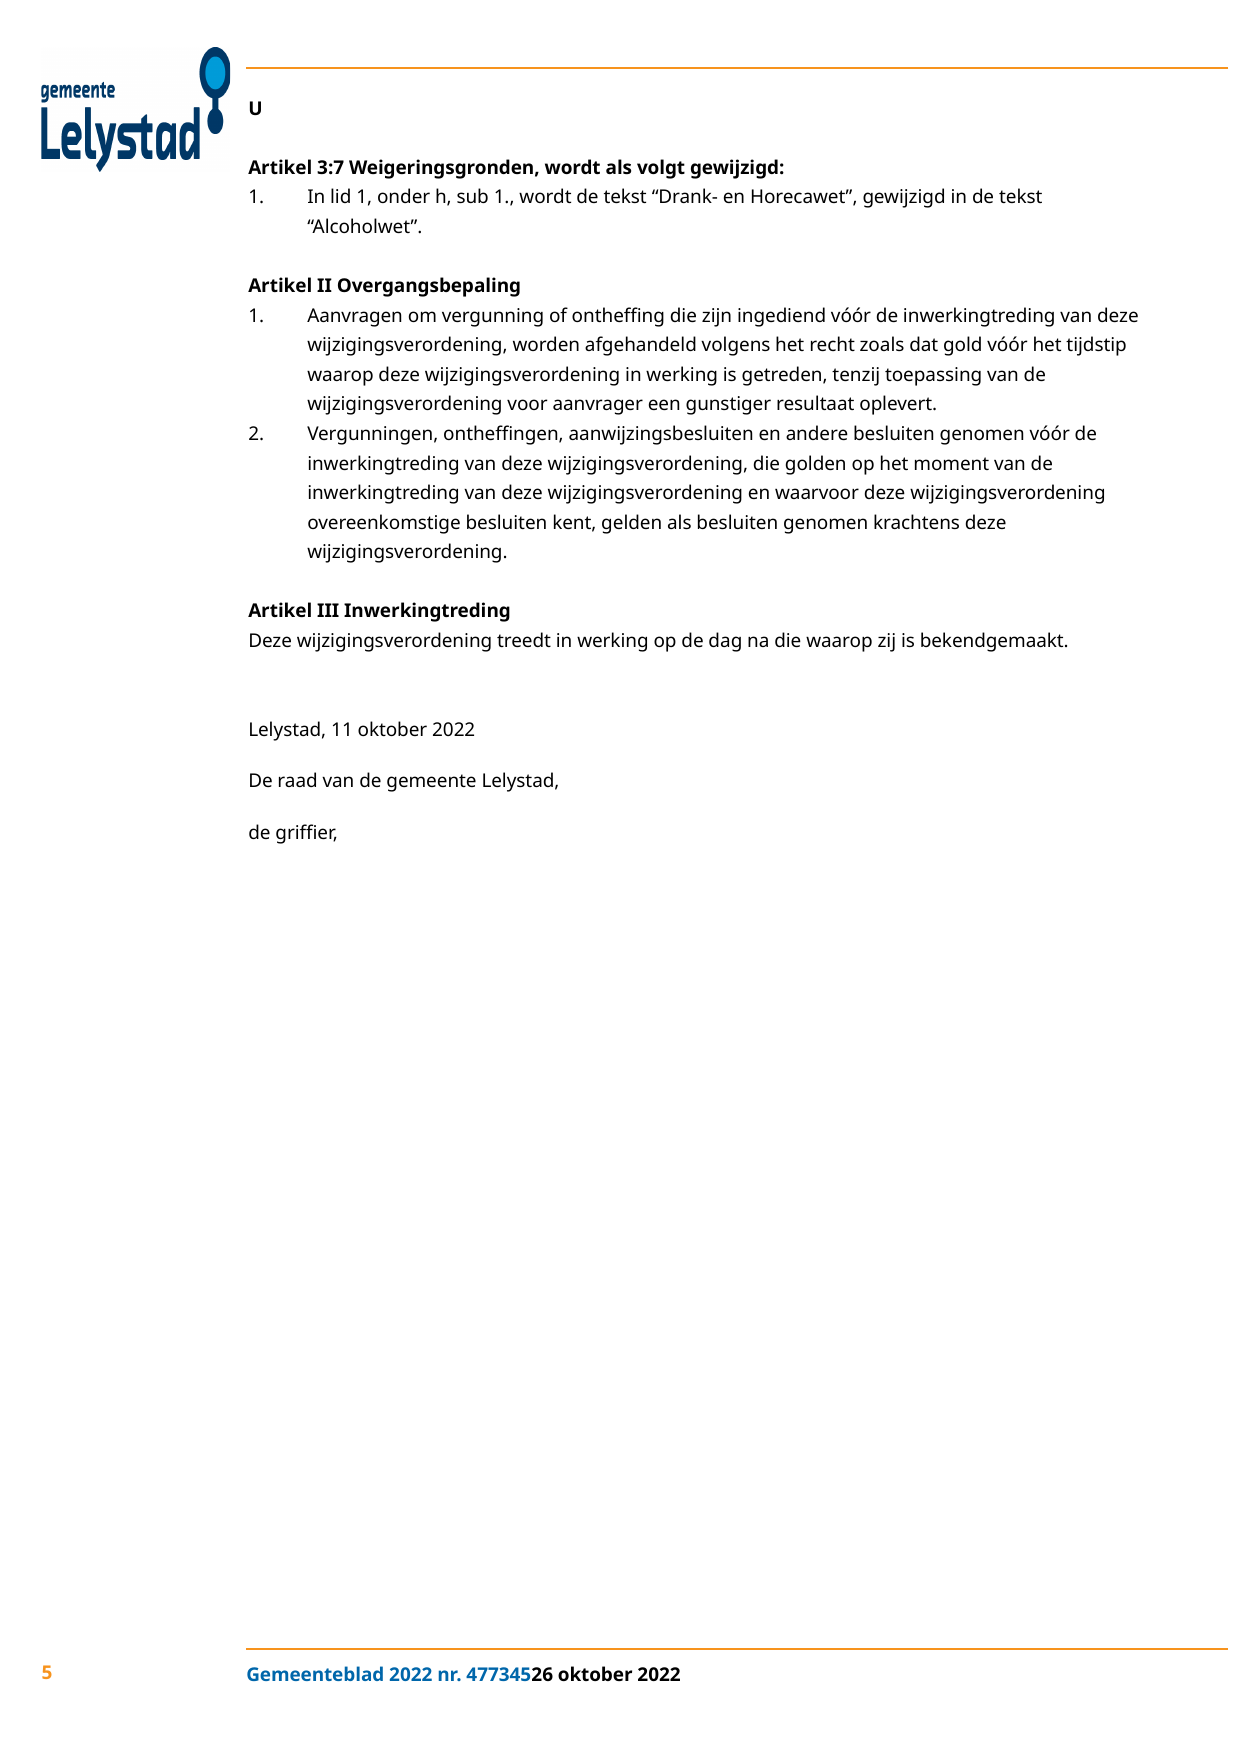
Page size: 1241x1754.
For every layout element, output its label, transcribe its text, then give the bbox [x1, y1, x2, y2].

picture [41, 47, 231, 172]
text Deze wijzigingsverordening treedt in werking op de dag na die waarop zij is bekendgemaakt. [248, 627, 1152, 653]
list Vergunningen, ontheffingen, aanwijzingsbesluiten en andere besluiten genomen vóór de inwerkingtreding van deze wijzigingsverordening, die golden op het moment van de inwerkingtreding van deze wijzigingsverordening en waarvoor deze wijzigingsverordening overeenkomstige besluiten kent, gelden als besluiten genomen krachtens deze wijzigingsverordening. [248, 420, 1152, 564]
text U [248, 95, 1152, 121]
text de griffier, [248, 819, 1152, 845]
text Artikel III Inwerkingtreding [248, 598, 1152, 623]
text Lelystad, 11 oktober 2022 [248, 716, 1152, 742]
text De raad van de gemeente Lelystad, [248, 767, 1152, 793]
text Artikel 3:7 Weigeringsgronden, wordt als volgt gewijzigd: [248, 154, 1152, 180]
text Artikel II Overgangsbepaling [248, 272, 1152, 298]
list In lid 1, onder h, sub 1., wordt de tekst “Drank- en Horecawet”, gewijzigd in de tekst “Alcoholwet”. [248, 183, 1152, 239]
list Aanvragen om vergunning of ontheffing die zijn ingediend vóór de inwerkingtreding van deze wijzigingsverordening, worden afgehandeld volgens het recht zoals dat gold vóór het tijdstip waarop deze wijzigingsverordening in werking is getreden, tenzij toepassing van de wijzigingsverordening voor aanvrager een gunstiger resultaat oplevert. [248, 302, 1152, 416]
